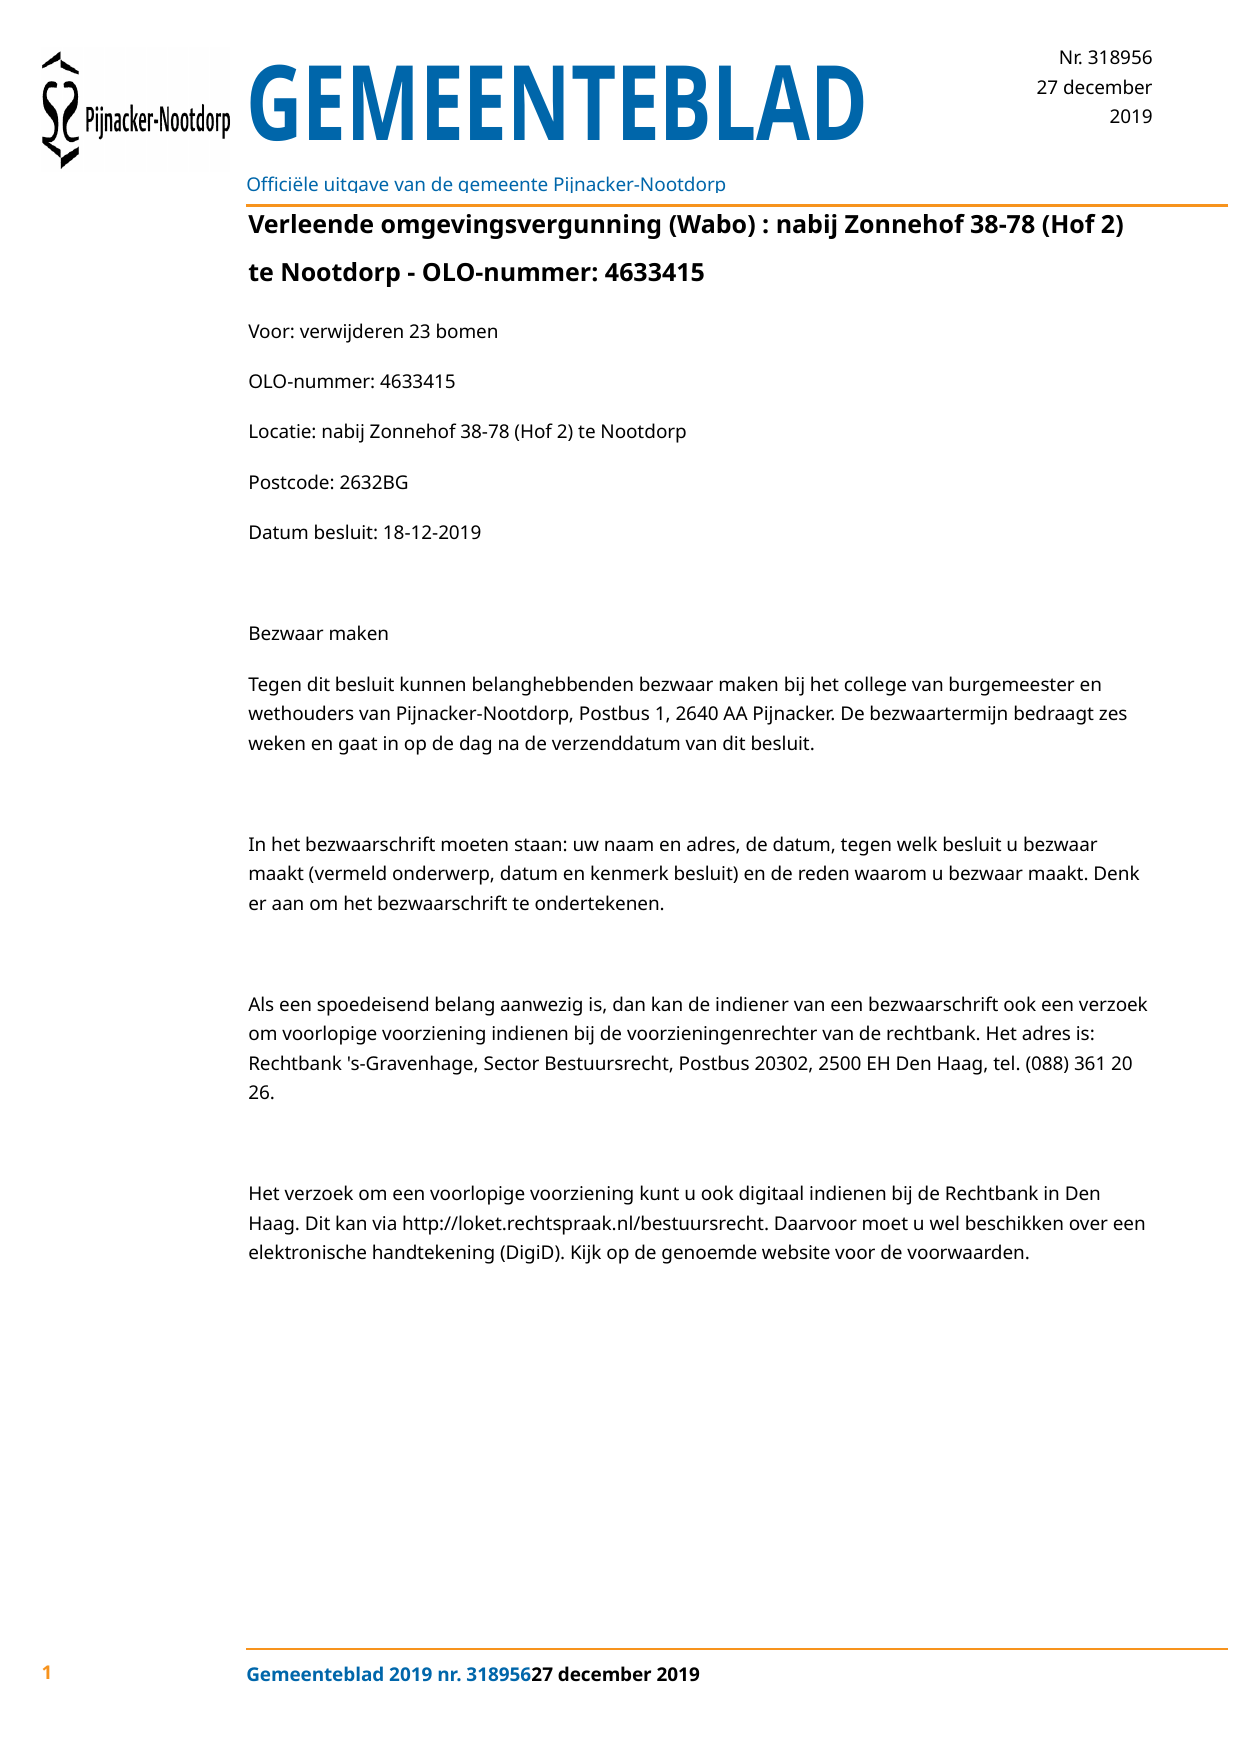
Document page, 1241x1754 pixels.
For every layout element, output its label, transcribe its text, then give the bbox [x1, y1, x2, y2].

text Als een spoedeisend belang aanwezig is, dan kan de indiener van een bezwaarschrift ook een verzoek om voorlopige voorziening indienen bij de voorzieningenrechter van de rechtbank. Het adres is: Rechtbank 's-Gravenhage, Sector Bestuursrecht, Postbus 20302, 2500 EH Den Haag, tel. (088) 361 20 26. [248, 991, 1152, 1105]
text Bezwaar maken [248, 620, 1152, 646]
text Voor: verwijderen 23 bomen [248, 318, 1152, 344]
text In het bezwaarschrift moeten staan: uw naam en adres, de datum, tegen welk besluit u bezwaar maakt (vermeld onderwerp, datum en kenmerk besluit) en de reden waarom u bezwaar maakt. Denk er aan om het bezwaarschrift te ondertekenen. [248, 831, 1152, 916]
text Postcode: 2632BG [248, 469, 1152, 495]
picture [41, 47, 231, 172]
text Datum besluit: 18-12-2019 [248, 519, 1152, 545]
text Locatie: nabij Zonnehof 38-78 (Hof 2) te Nootdorp [248, 419, 1152, 444]
text OLO-nummer: 4633415 [248, 368, 1152, 394]
text Verleende omgevingsvergunning (Wabo) : nabij Zonnehof 38-78 (Hof 2) te Nootdorp - OLO-nummer: 4633415 [248, 207, 1152, 288]
text Tegen dit besluit kunnen belanghebbenden bezwaar maken bij het college van burgemeester en wethouders van Pijnacker-Nootdorp, Postbus 1, 2640 AA Pijnacker. De bezwaartermijn bedraagt zes weken en gaat in op de dag na de verzenddatum van dit besluit. [248, 671, 1152, 756]
text Het verzoek om een voorlopige voorziening kunt u ook digitaal indienen bij de Rechtbank in Den Haag. Dit kan via http://loket.rechtspraak.nl/bestuursrecht. Daarvoor moet u wel beschikken over een elektronische handtekening (DigiD). Kijk op de genoemde website voor de voorwaarden. [248, 1180, 1152, 1265]
